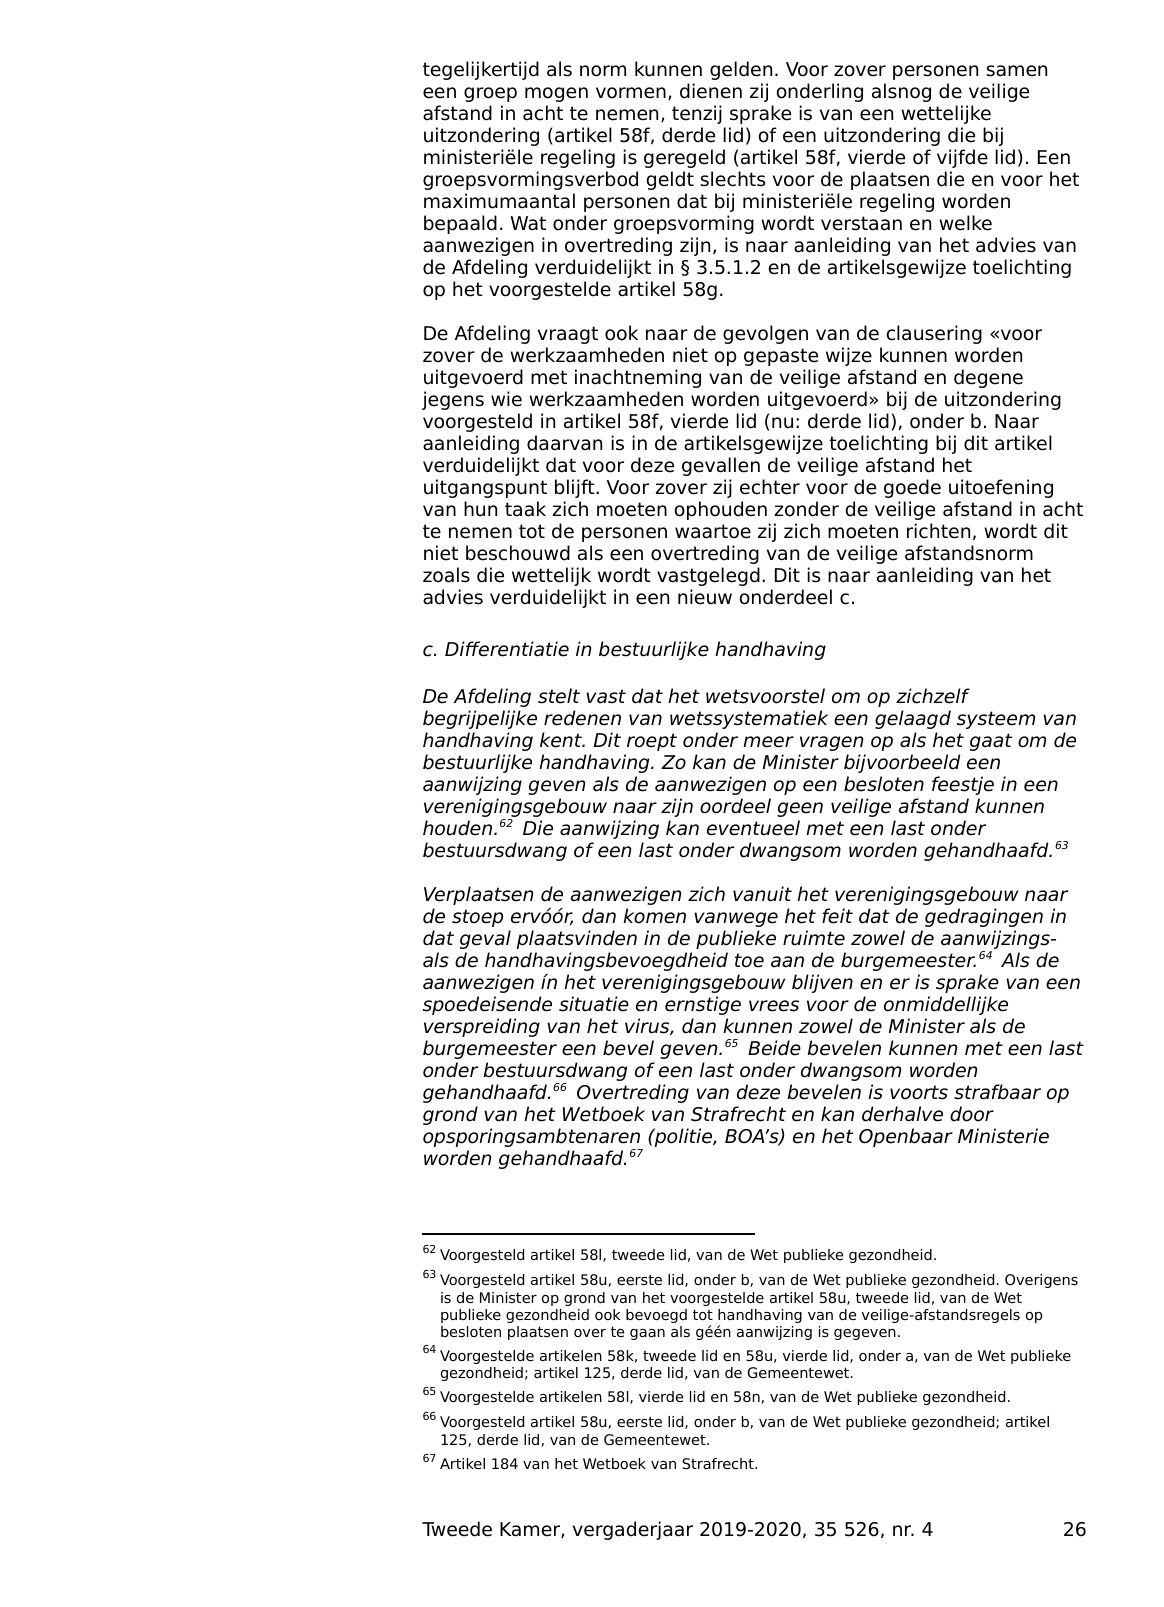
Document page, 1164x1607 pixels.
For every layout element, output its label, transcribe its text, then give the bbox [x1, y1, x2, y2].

text tegelijkertijd als norm kunnen gelden. Voor zover personen samen een groep mogen vormen, dienen zij onderling alsnog de veilige afstand in acht te nemen, tenzij sprake is van een wettelijke uitzondering (artikel 58f, derde lid) of een uitzondering die bij ministeriële regeling is geregeld (artikel 58f, vierde of vijfde lid). Een groepsvormingsverbod geldt slechts voor de plaatsen die en voor het maximumaantal personen dat bij ministeriële regeling worden bepaald. Wat onder groepsvorming wordt verstaan en welke aanwezigen in overtreding zijn, is naar aanleiding van het advies van de Afdeling verduidelijkt in § 3.5.1.2 en de artikelsgewijze toelichting op het voorgestelde artikel 58g. [422, 59, 1087, 301]
subtitle c. Differentiatie in bestuurlijke handhaving [422, 639, 1087, 661]
text Verplaatsen de aanwezigen zich vanuit het verenigingsgebouw naar de stoep ervóór, dan komen vanwege het feit dat de gedragingen in dat geval plaatsvinden in de publieke ruimte zowel de aanwijzings- als de handhavingsbevoegdheid toe aan de burgemeester. Als de aanwezigen ín het verenigingsgebouw blijven en er is sprake van een spoedeisende situatie en ernstige vrees voor de onmiddellijke verspreiding van het virus, dan kunnen zowel de Minister als de burgemeester een bevel geven. Beide bevelen kunnen met een last onder bestuursdwang of een last onder dwangsom worden gehandhaafd. Overtreding van deze bevelen is voorts strafbaar op grond van het Wetboek van Strafrecht en kan derhalve door opsporingsambtenaren (politie, BOA’s) en het Openbaar Ministerie worden gehandhaafd. [422, 884, 1087, 1169]
text Voorgestelde artikelen 58k, tweede lid en 58u, vierde lid, onder a, van de Wet publieke gezondheid; artikel 125, derde lid, van de Gemeentewet. [422, 1343, 1087, 1382]
text Voorgesteld artikel 58u, eerste lid, onder b, van de Wet publieke gezondheid. Overigens is de Minister op grond van het voorgestelde artikel 58u, tweede lid, van de Wet publieke gezondheid ook bevoegd tot handhaving van de veilige-afstandsregels op besloten plaatsen over te gaan als géén aanwijzing is gegeven. [422, 1268, 1087, 1341]
text Artikel 184 van het Wetboek van Strafrecht. [422, 1452, 1087, 1474]
text Voorgesteld artikel 58l, tweede lid, van de Wet publieke gezondheid. [422, 1243, 1087, 1265]
text De Afdeling vraagt ook naar de gevolgen van de clausering «voor zover de werkzaamheden niet op gepaste wijze kunnen worden uitgevoerd met inachtneming van de veilige afstand en degene jegens wie werkzaamheden worden uitgevoerd» bij de uitzondering voorgesteld in artikel 58f, vierde lid (nu: derde lid), onder b. Naar aanleiding daarvan is in de artikelsgewijze toelichting bij dit artikel verduidelijkt dat voor deze gevallen de veilige afstand het uitgangspunt blijft. Voor zover zij echter voor de goede uitoefening van hun taak zich moeten ophouden zonder de veilige afstand in acht te nemen tot de personen waartoe zij zich moeten richten, wordt dit niet beschouwd als een overtreding van de veilige afstandsnorm zoals die wettelijk wordt vastgelegd. Dit is naar aanleiding van het advies verduidelijkt in een nieuw onderdeel c. [422, 323, 1087, 609]
text Voorgestelde artikelen 58l, vierde lid en 58n, van de Wet publieke gezondheid. [422, 1385, 1087, 1407]
text Voorgesteld artikel 58u, eerste lid, onder b, van de Wet publieke gezondheid; artikel 125, derde lid, van de Gemeentewet. [422, 1410, 1087, 1449]
text De Afdeling stelt vast dat het wetsvoorstel om op zichzelf begrijpelijke redenen van wetssystematiek een gelaagd systeem van handhaving kent. Dit roept onder meer vragen op als het gaat om de bestuurlijke handhaving. Zo kan de Minister bijvoorbeeld een aanwijzing geven als de aanwezigen op een besloten feestje in een verenigingsgebouw naar zijn oordeel geen veilige afstand kunnen houden. Die aanwijzing kan eventueel met een last onder bestuursdwang of een last onder dwangsom worden gehandhaafd. [422, 686, 1087, 862]
